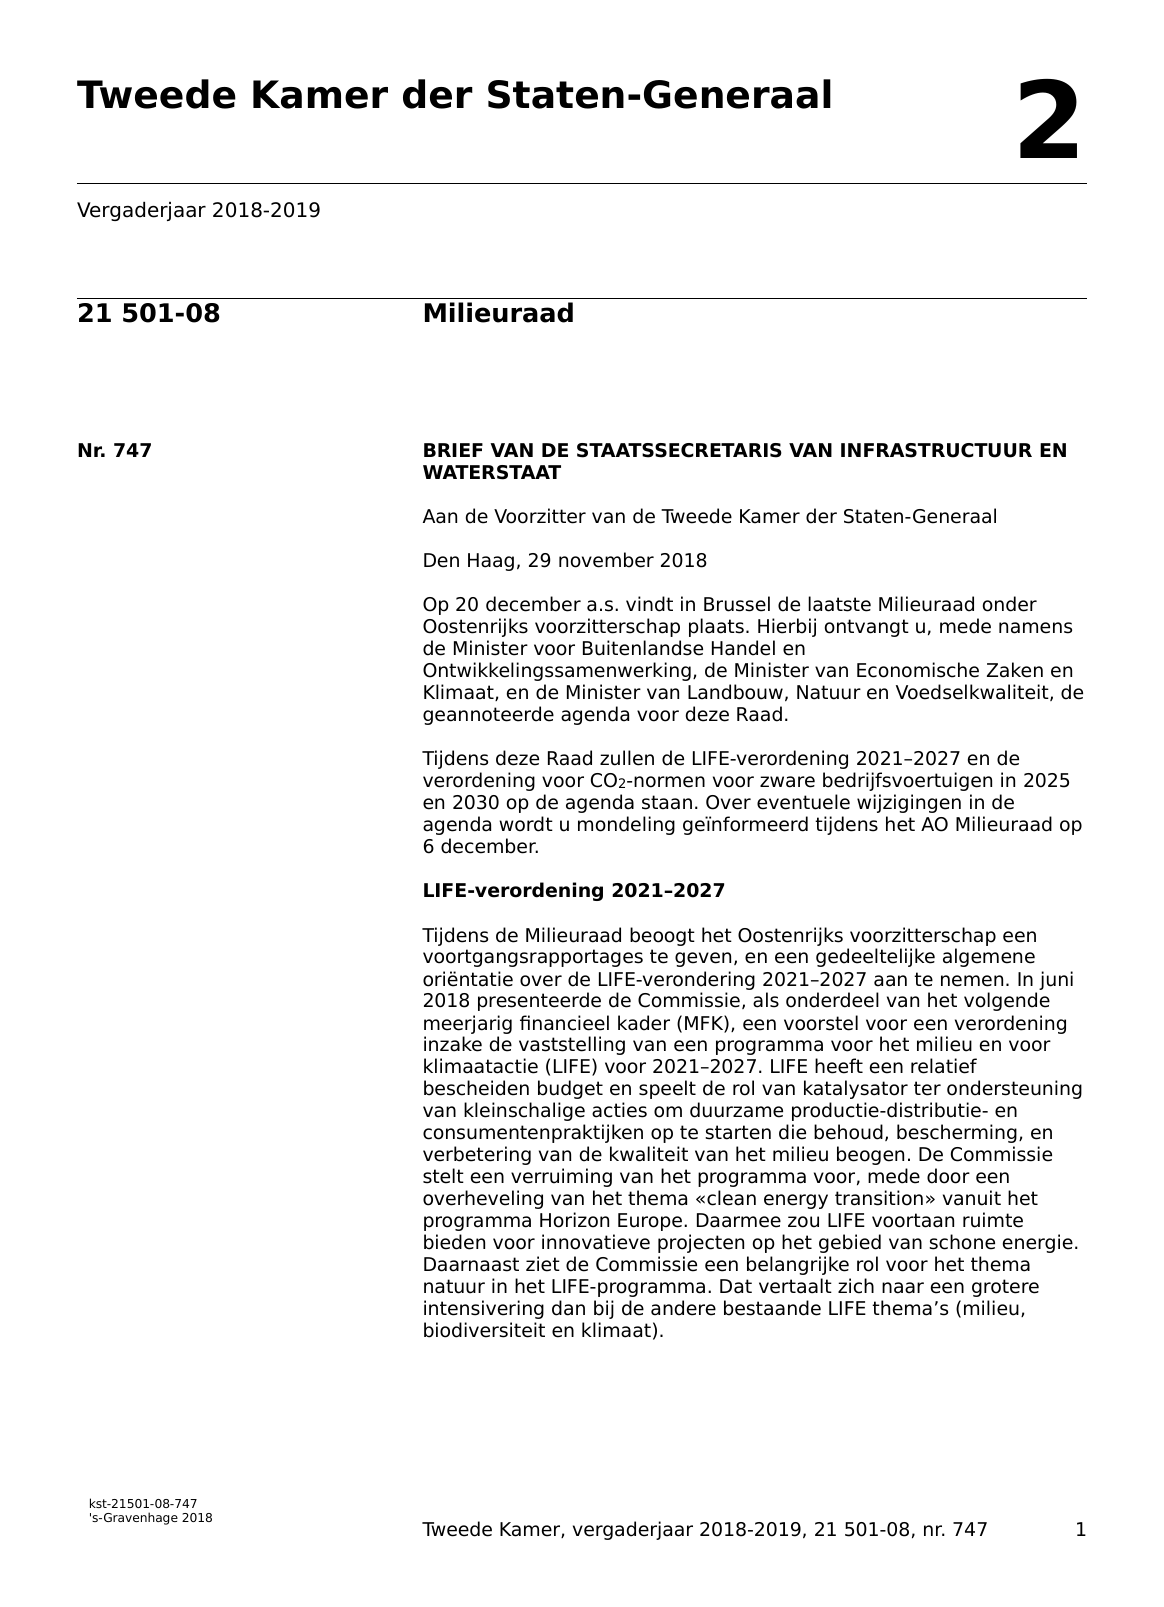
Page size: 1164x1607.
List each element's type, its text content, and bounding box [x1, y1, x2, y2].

table_header Tweede Kamer der Staten-Generaal [77, 59, 886, 183]
text Den Haag, 29 november 2018 [422, 550, 1087, 572]
text Aan de Voorzitter van de Tweede Kamer der Staten-Generaal [422, 506, 1087, 528]
subtitle LIFE-verordening 2021–2027 [422, 880, 1087, 902]
text Tijdens de Milieuraad beoogt het Oostenrijks voorzitterschap een voortgangsrapportages te geven, en een gedeeltelijke algemene oriëntatie over de LIFE-verondering 2021–2027 aan te nemen. In juni 2018 presenteerde de Commissie, als onderdeel van het volgende meerjarig financieel kader (MFK), een voorstel voor een verordening inzake de vaststelling van een programma voor het milieu en voor klimaatactie (LIFE) voor 2021–2027. LIFE heeft een relatief bescheiden budget en speelt de rol van katalysator ter ondersteuning van kleinschalige acties om duurzame productie-distributie- en consumentenpraktijken op te starten die behoud, bescherming, en verbetering van de kwaliteit van het milieu beogen. De Commissie stelt een verruiming van het programma voor, mede door een overheveling van het thema «clean energy transition» vanuit het programma Horizon Europe. Daarmee zou LIFE voortaan ruimte bieden voor innovatieve projecten op het gebied van schone energie. Daarnaast ziet de Commissie een belangrijke rol voor het thema natuur in het LIFE-programma. Dat vertaalt zich naar een grotere intensivering dan bij de andere bestaande LIFE thema’s (milieu, biodiversiteit en klimaat). [422, 924, 1087, 1342]
subtitle Nr. 747 BRIEF VAN DE STAATSSECRETARIS VAN INFRASTRUCTUUR EN WATERSTAAT [77, 440, 1087, 484]
text Tijdens deze Raad zullen de LIFE-verordening 2021–2027 en de verordening voor CO2-normen voor zware bedrijfsvoertuigen in 2025 en 2030 op de agenda staan. Over eventuele wijzigingen in de agenda wordt u mondeling geïnformeerd tijdens het AO Milieuraad op 6 december. [422, 748, 1087, 858]
text 's-Gravenhage 2018 [88, 1511, 323, 1525]
text Op 20 december a.s. vindt in Brussel de laatste Milieuraad onder Oostenrijks voorzitterschap plaats. Hierbij ontvangt u, mede namens de Minister voor Buitenlandse Handel en Ontwikkelingssamenwerking, de Minister van Economische Zaken en Klimaat, en de Minister van Landbouw, Natuur en Voedselkwaliteit, de geannoteerde agenda voor deze Raad. [422, 594, 1087, 726]
text kst-21501-08-747 [88, 1497, 323, 1511]
table_cell Vergaderjaar 2018-2019 [77, 184, 1087, 298]
table_header 2 [886, 59, 1087, 183]
subtitle 21 501-08 Milieuraad [77, 299, 1087, 329]
